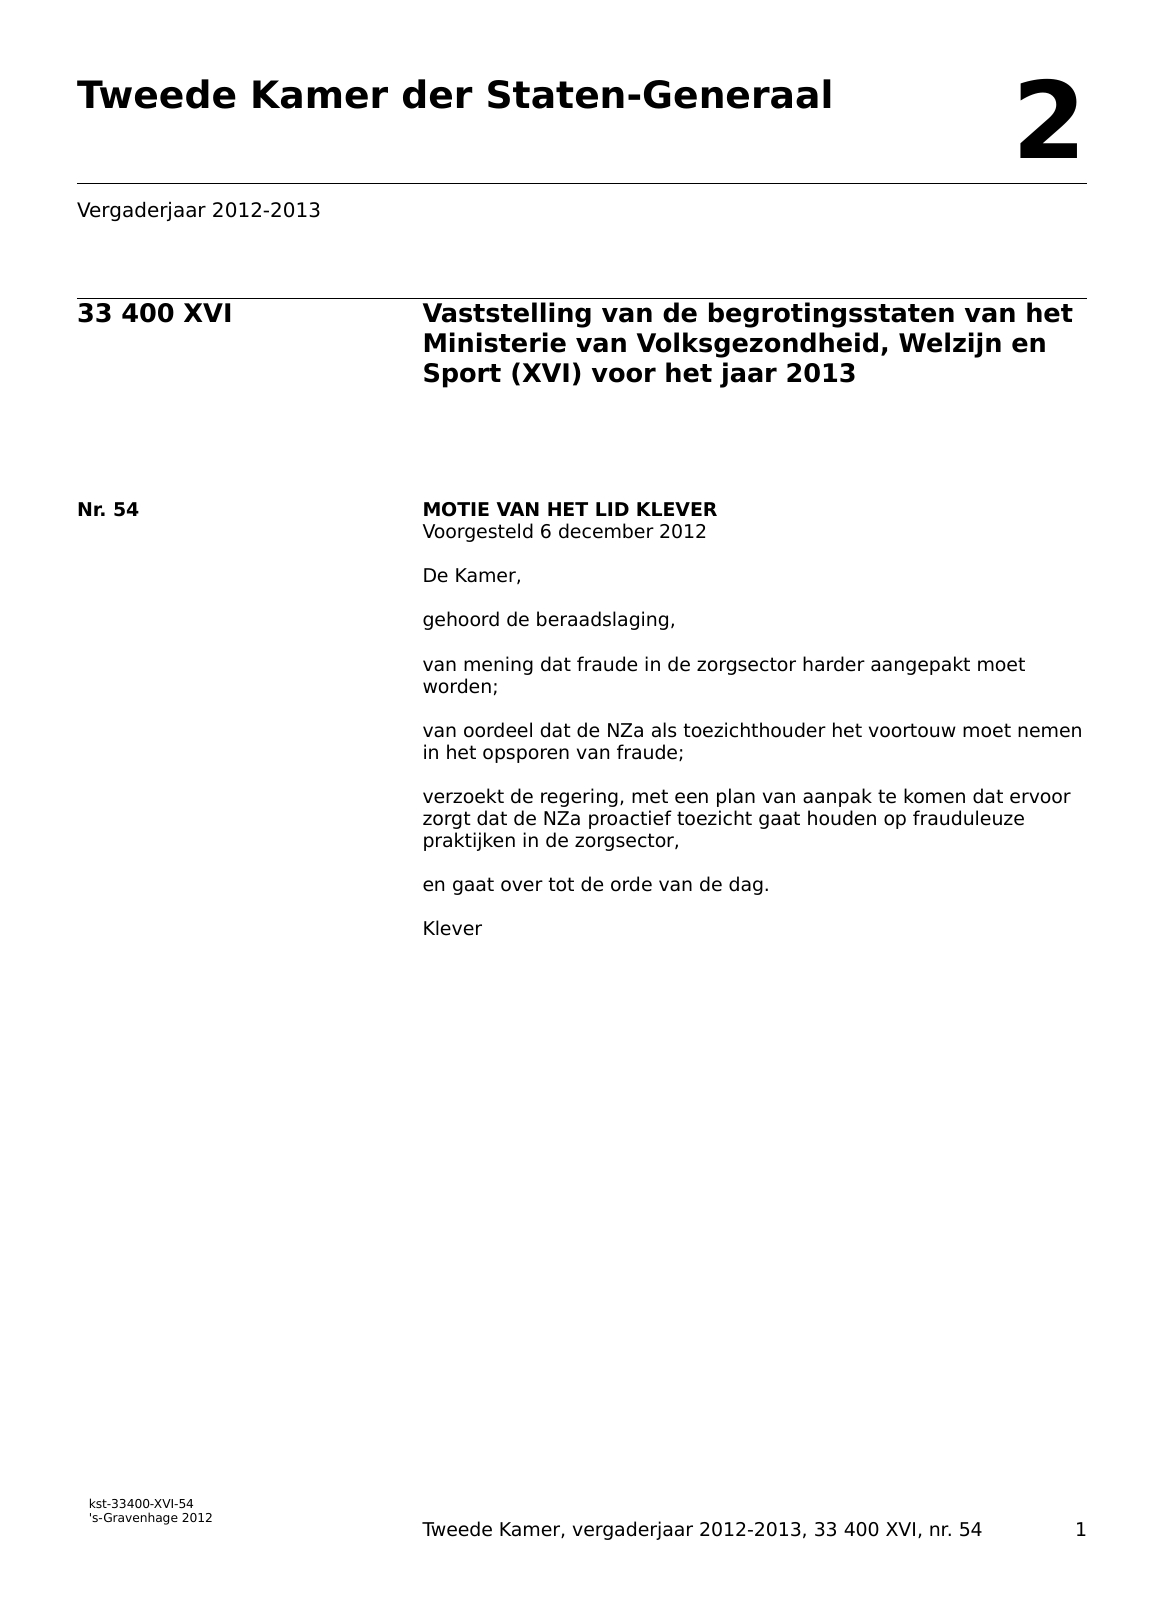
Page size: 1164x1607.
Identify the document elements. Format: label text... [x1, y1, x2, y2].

table_header Tweede Kamer der Staten-Generaal [77, 59, 886, 183]
text Klever [422, 918, 1087, 940]
text en gaat over tot de orde van de dag. [422, 874, 1087, 896]
table_header 2 [886, 59, 1087, 183]
subtitle 33 400 XVI Vaststelling van de begrotingsstaten van het Ministerie van Volksgezondheid, Welzijn en Sport (XVI) voor het jaar 2013 [77, 299, 1087, 388]
text verzoekt de regering, met een plan van aanpak te komen dat ervoor zorgt dat de NZa proactief toezicht gaat houden op frauduleuze praktijken in de zorgsector, [422, 786, 1087, 852]
text van mening dat fraude in de zorgsector harder aangepakt moet worden; [422, 653, 1087, 697]
text van oordeel dat de NZa als toezichthouder het voortouw moet nemen in het opsporen van fraude; [422, 720, 1087, 764]
table_cell Vergaderjaar 2012-2013 [77, 184, 1087, 298]
text De Kamer, [422, 565, 1087, 587]
text 's-Gravenhage 2012 [88, 1511, 323, 1525]
text kst-33400-XVI-54 [88, 1497, 323, 1511]
subtitle Nr. 54 MOTIE VAN HET LID KLEVER [77, 499, 1087, 521]
text Voorgesteld 6 december 2012 [422, 521, 1087, 543]
text gehoord de beraadslaging, [422, 609, 1087, 631]
